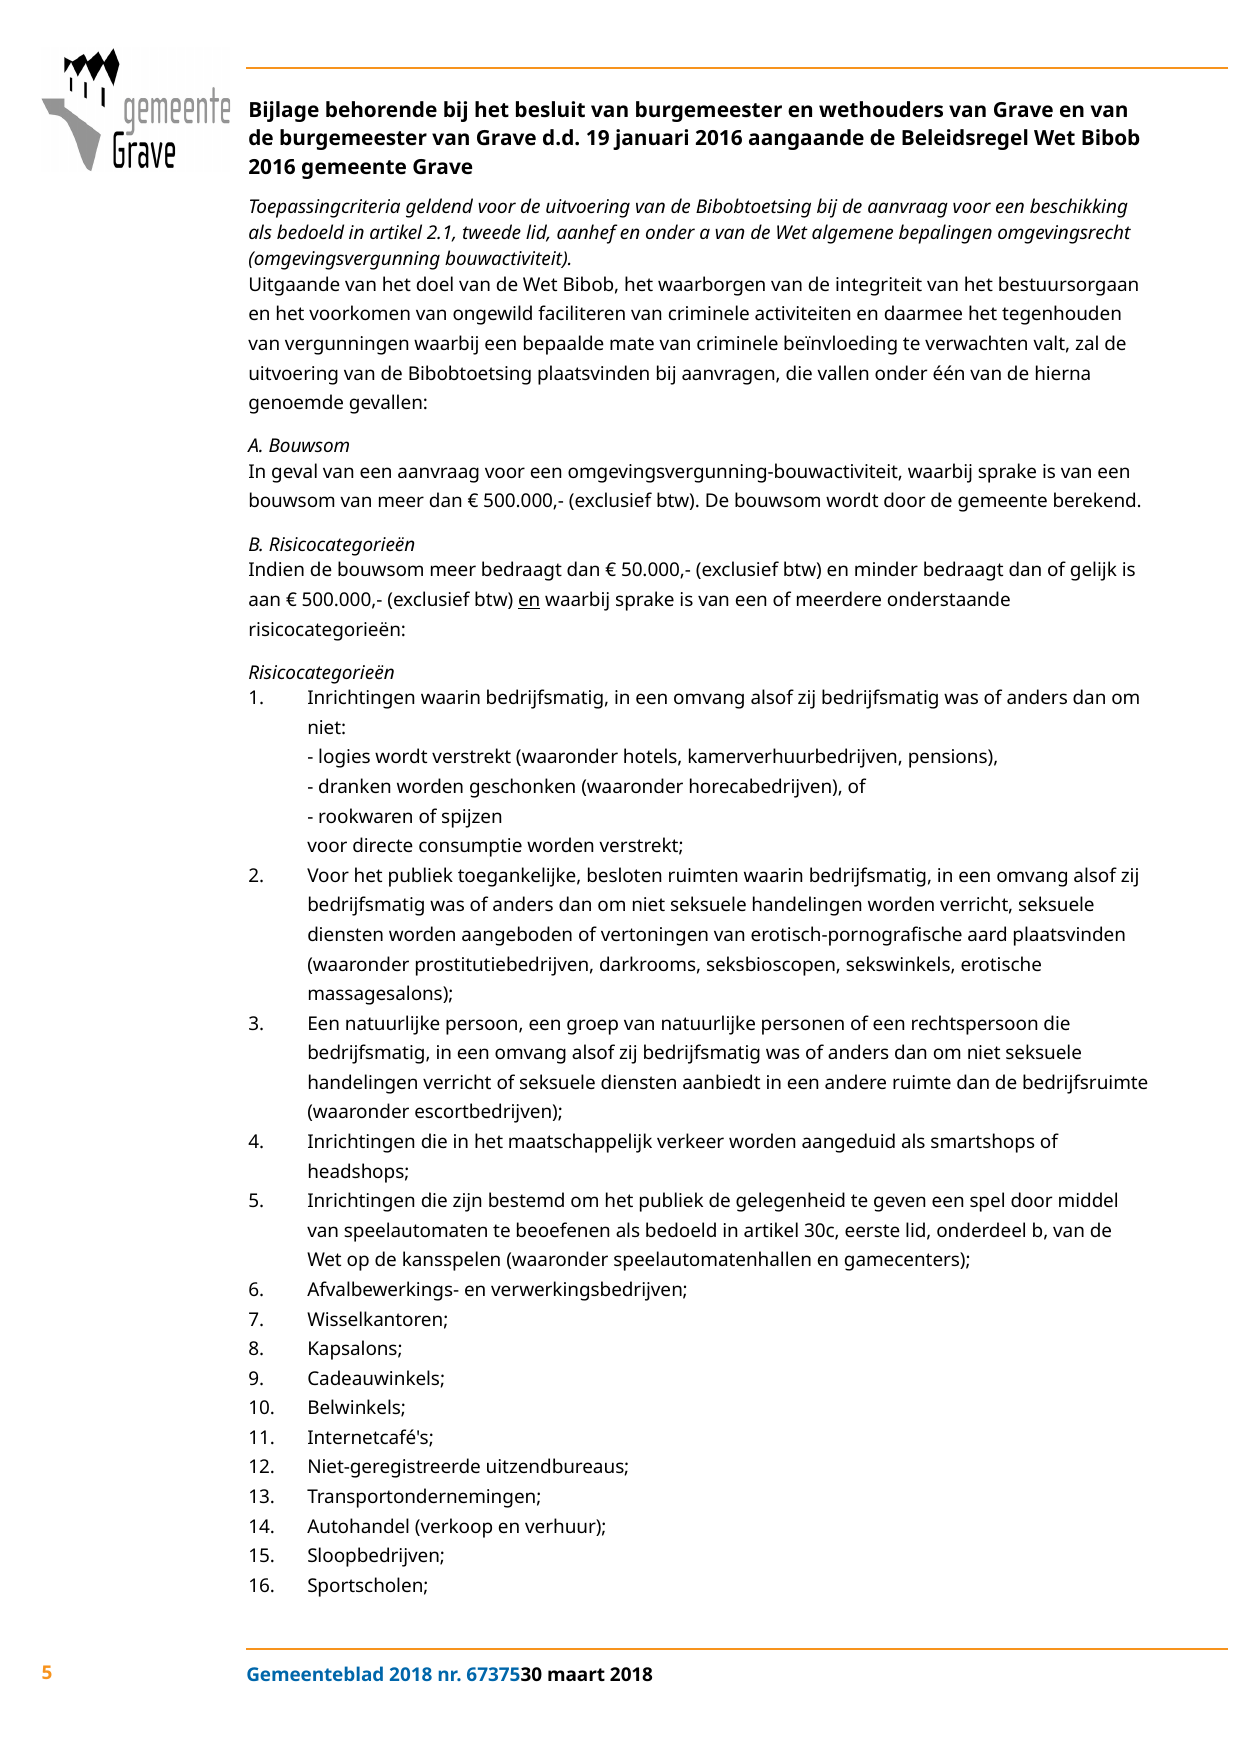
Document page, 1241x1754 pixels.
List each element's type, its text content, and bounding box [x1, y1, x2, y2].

picture [41, 47, 231, 172]
list - rookwaren of spijzen [248, 803, 1152, 829]
list Kapsalons; [248, 1335, 1152, 1361]
list Inrichtingen die zijn bestemd om het publiek de gelegenheid te geven een spel door middel van speelautomaten te beoefenen als bedoeld in artikel 30c, eerste lid, onderdeel b, van de Wet op de kansspelen (waaronder speelautomatenhallen en gamecenters); [248, 1187, 1152, 1272]
list - logies wordt verstrekt (waaronder hotels, kamerverhuurbedrijven, pensions), [248, 744, 1152, 769]
list Transportondernemingen; [248, 1483, 1152, 1509]
list Sloopbedrijven; [248, 1542, 1152, 1568]
text B. Risicocategorieën [248, 531, 1152, 557]
list Cadeauwinkels; [248, 1365, 1152, 1391]
text Risicocategorieën [248, 659, 1152, 684]
list Internetcafé's; [248, 1424, 1152, 1450]
list Niet-geregistreerde uitzendbureaus; [248, 1454, 1152, 1479]
list Sportscholen; [248, 1572, 1152, 1598]
text Uitgaande van het doel van de Wet Bibob, het waarborgen van de integriteit van het bestuursorgaan en het voorkomen van ongewild faciliteren van criminele activiteiten en daarmee het tegenhouden van vergunningen waarbij een bepaalde mate van criminele beïnvloeding te verwachten valt, zal de uitvoering van de Bibobtoetsing plaatsvinden bij aanvragen, die vallen onder één van de hierna genoemde gevallen: [248, 271, 1152, 415]
text In geval van een aanvraag voor een omgevingsvergunning-bouwactiviteit, waarbij sprake is van een bouwsom van meer dan € 500.000,- (exclusief btw). De bouwsom wordt door de gemeente berekend. [248, 458, 1152, 513]
list - dranken worden geschonken (waaronder horecabedrijven), of [248, 773, 1152, 799]
list voor directe consumptie worden verstrekt; [248, 832, 1152, 858]
text Bijlage behorende bij het besluit van burgemeester en wethouders van Grave en van de burgemeester van Grave d.d. 19 januari 2016 aangaande de Beleidsregel Wet Bibob 2016 gemeente Grave [248, 95, 1152, 180]
list Voor het publiek toegankelijke, besloten ruimten waarin bedrijfsmatig, in een omvang alsof zij bedrijfsmatig was of anders dan om niet seksuele handelingen worden verricht, seksuele diensten worden aangeboden of vertoningen van erotisch-pornografische aard plaatsvinden (waaronder prostitutiebedrijven, darkrooms, seksbioscopen, sekswinkels, erotische massagesalons); [248, 862, 1152, 1006]
list Afvalbewerkings- en verwerkingsbedrijven; [248, 1276, 1152, 1302]
list Inrichtingen waarin bedrijfsmatig, in een omvang alsof zij bedrijfsmatig was of anders dan om niet: [248, 684, 1152, 740]
list Inrichtingen die in het maatschappelijk verkeer worden aangeduid als smartshops of headshops; [248, 1128, 1152, 1184]
text Indien de bouwsom meer bedraagt dan € 50.000,- (exclusief btw) en minder bedraagt dan of gelijk is aan € 500.000,- (exclusief btw) en waarbij sprake is van een of meerdere onderstaande risicocategorieën: [248, 557, 1152, 641]
list Een natuurlijke persoon, een groep van natuurlijke personen of een rechtspersoon die bedrijfsmatig, in een omvang alsof zij bedrijfsmatig was of anders dan om niet seksuele handelingen verricht of seksuele diensten aanbiedt in een andere ruimte dan de bedrijfsruimte (waaronder escortbedrijven); [248, 1010, 1152, 1124]
text Toepassingcriteria geldend voor de uitvoering van de Bibobtoetsing bij de aanvraag voor een beschikking als bedoeld in artikel 2.1, tweede lid, aanhef en onder a van de Wet algemene bepalingen omgevingsrecht (omgevingsvergunning bouwactiviteit). [248, 194, 1152, 271]
list Autohandel (verkoop en verhuur); [248, 1513, 1152, 1539]
list Belwinkels; [248, 1394, 1152, 1420]
list Wisselkantoren; [248, 1306, 1152, 1332]
text A. Bouwsom [248, 432, 1152, 458]
